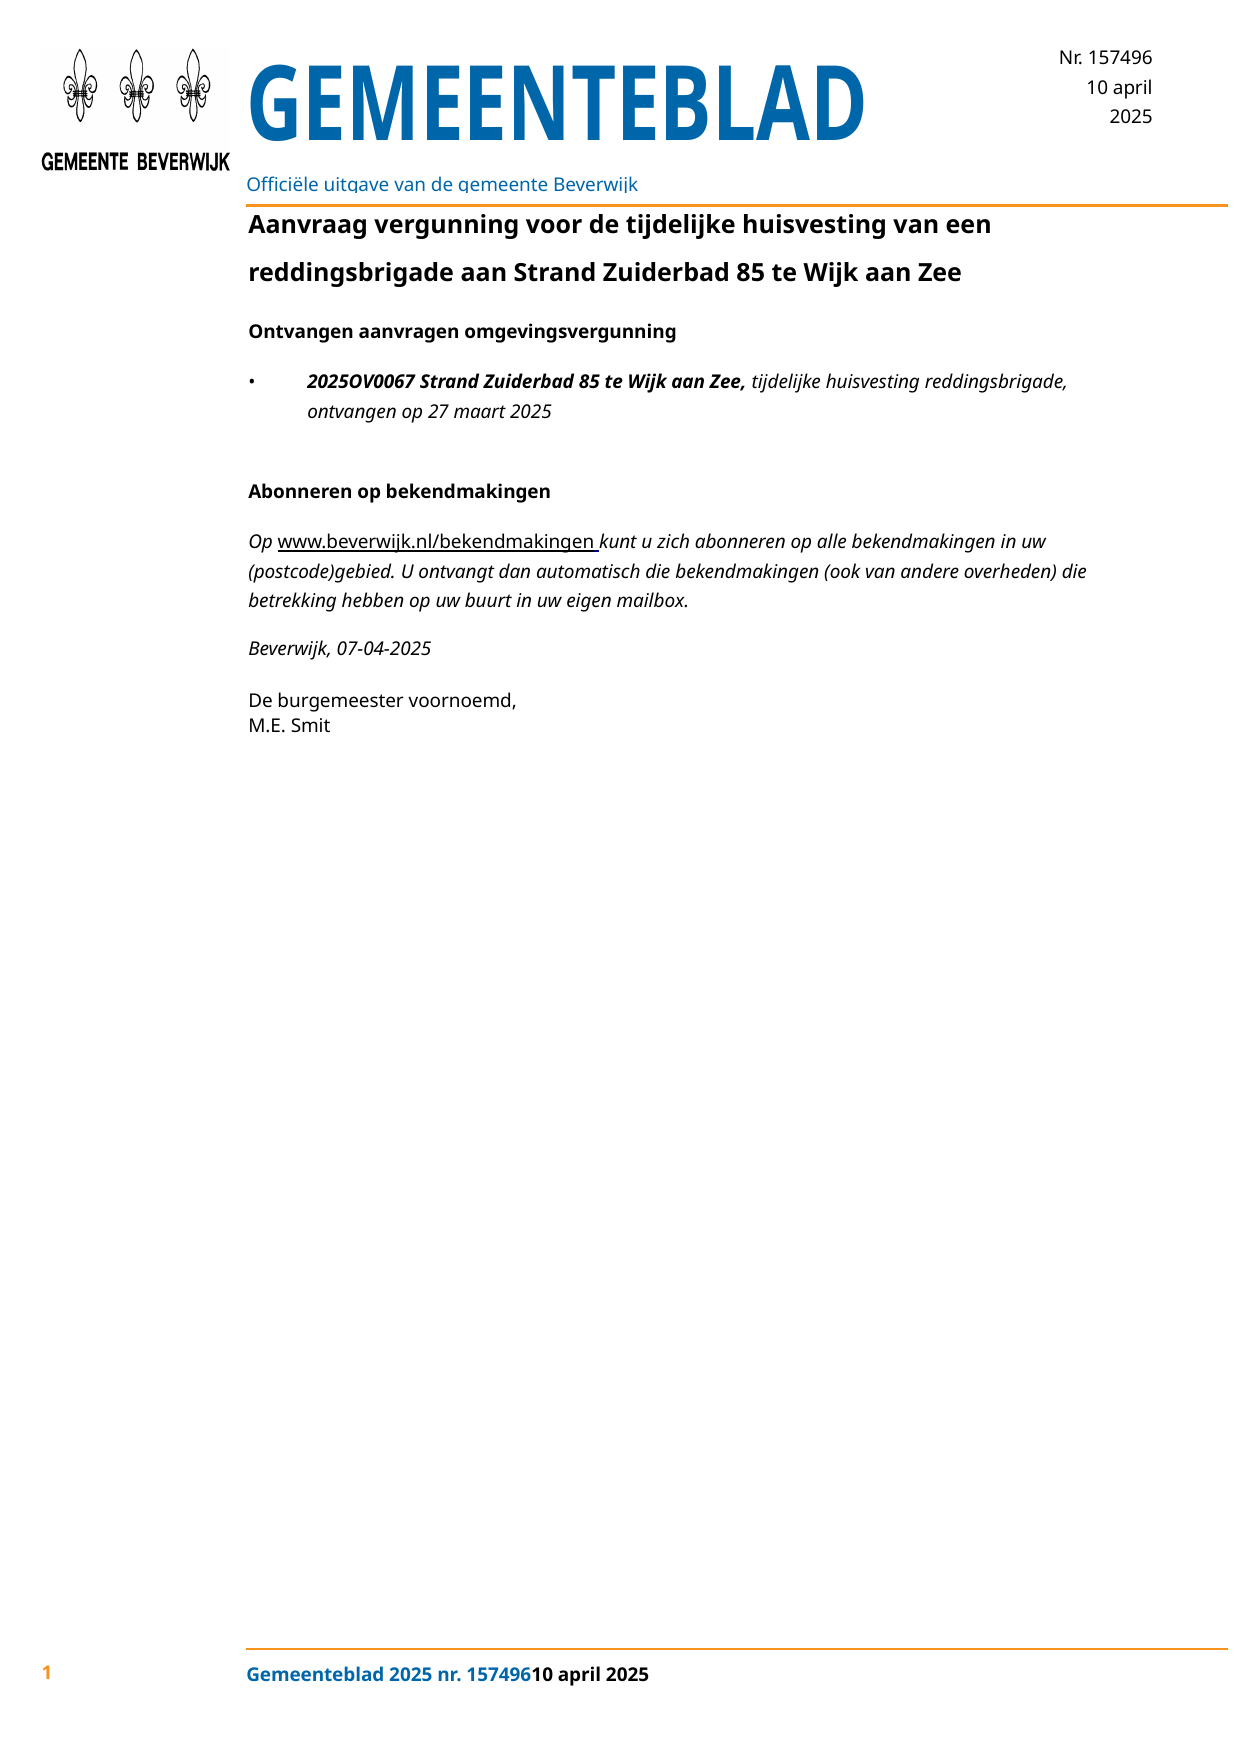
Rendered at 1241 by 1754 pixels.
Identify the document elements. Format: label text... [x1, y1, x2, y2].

text Beverwijk, 07-04-2025 [248, 635, 1152, 661]
text De burgemeester voornoemd, [248, 687, 1152, 712]
text M.E. Smit [248, 712, 1152, 738]
text Op www.beverwijk.nl/bekendmakingen kunt u zich abonneren op alle bekendmakingen in uw (postcode)gebied. U ontvangt dan automatisch die bekendmakingen (ook van andere overheden) die betrekking hebben op uw buurt in uw eigen mailbox. [248, 528, 1152, 613]
text Aanvraag vergunning voor de tijdelijke huisvesting van een reddingsbrigade aan Strand Zuiderbad 85 te Wijk aan Zee [248, 207, 1152, 288]
text Abonneren op bekendmakingen [248, 478, 1152, 504]
picture [41, 47, 231, 172]
text Ontvangen aanvragen omgevingsvergunning [248, 318, 1152, 344]
list 2025OV0067 Strand Zuiderbad 85 te Wijk aan Zee, tijdelijke huisvesting reddingsbrigade, ontvangen op 27 maart 2025 [248, 368, 1152, 424]
